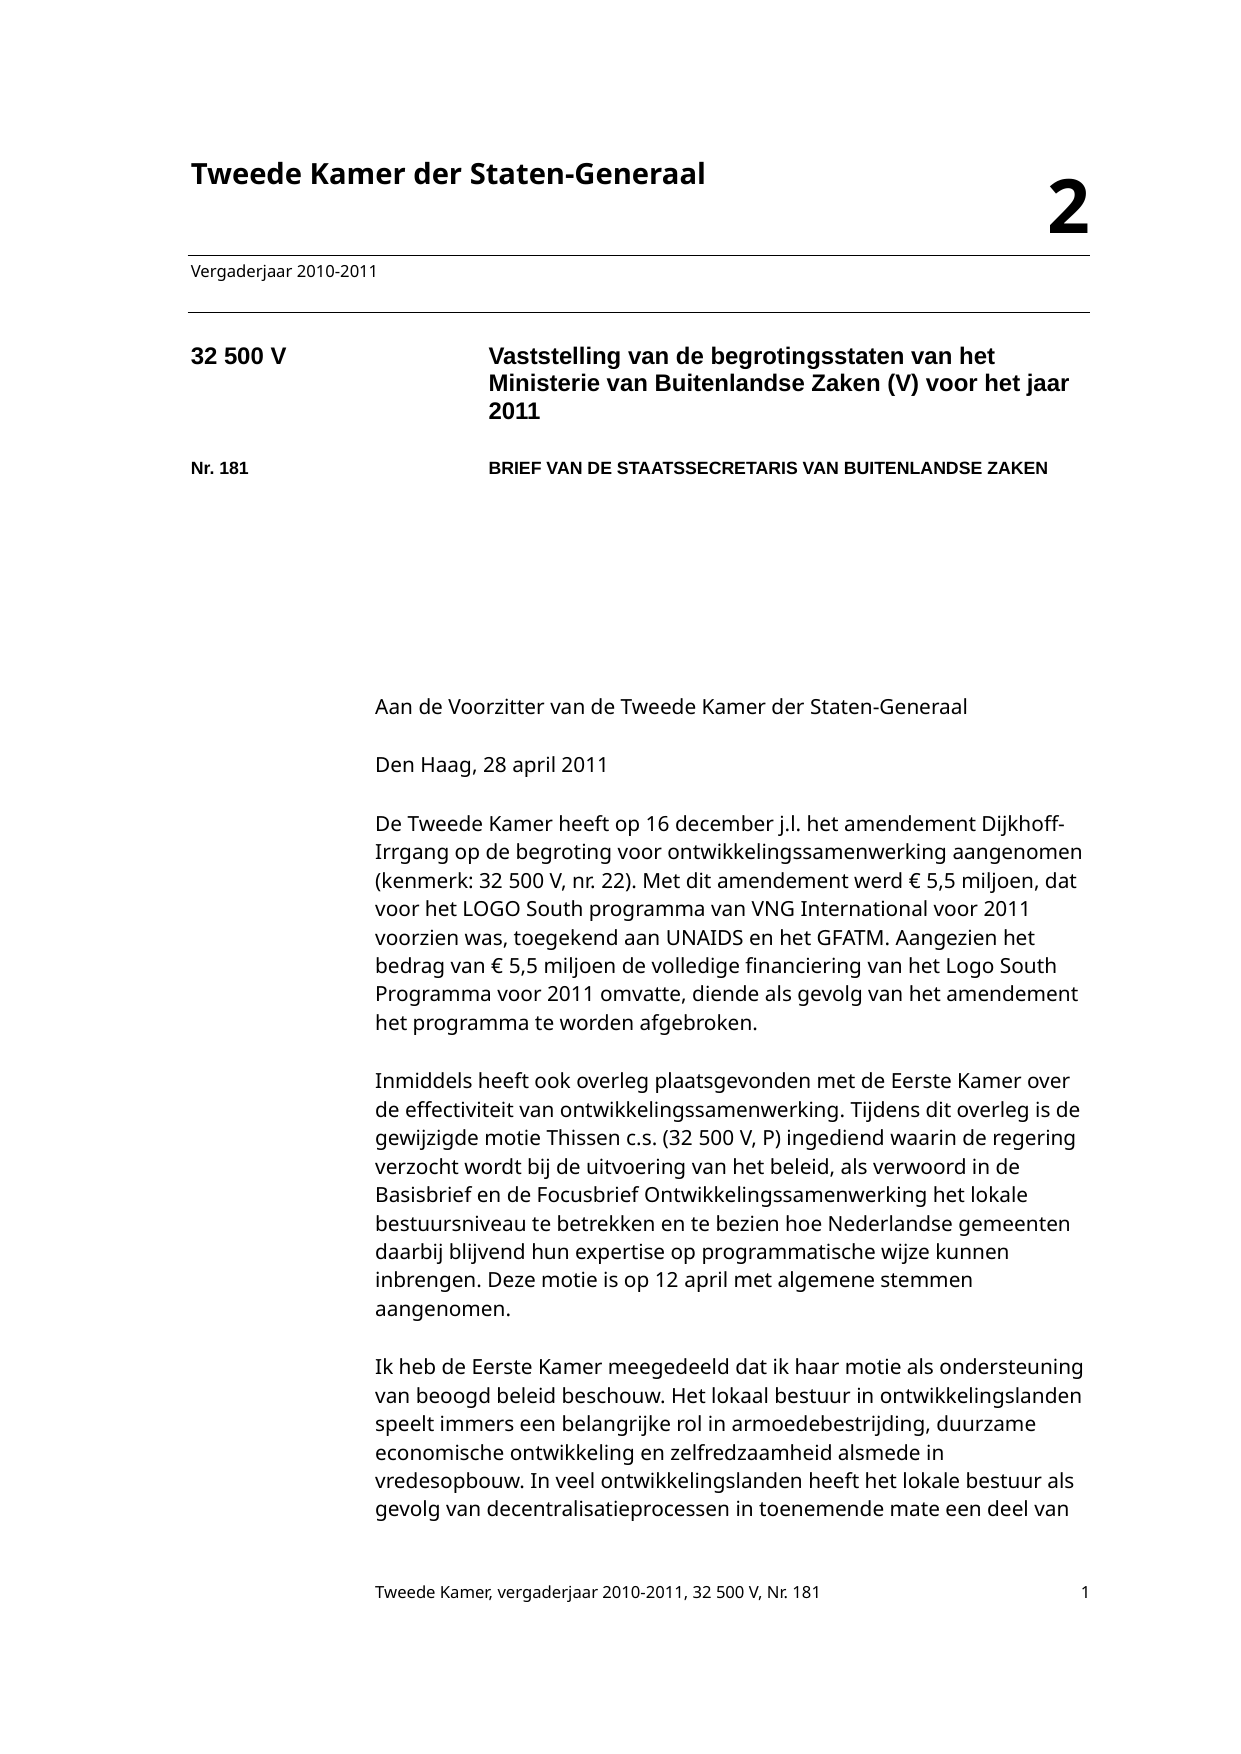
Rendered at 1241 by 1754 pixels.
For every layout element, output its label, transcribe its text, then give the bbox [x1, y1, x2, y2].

table_header Tweede Kamer der Staten-Generaal [188, 150, 909, 255]
table_cell 32 500 V [188, 339, 485, 454]
text De Tweede Kamer heeft op 16 december j.l. het amendement Dijkhoff-Irrgang op de begroting voor ontwikkelingssamenwerking aangenomen (kenmerk: 32 500 V, nr. 22). Met dit amendement werd € 5,5 miljoen, dat voor het LOGO South programma van VNG International voor 2011 voorzien was, toegekend aan UNAIDS en het GFATM. Aangezien het bedrag van € 5,5 miljoen de volledige financiering van het Logo South Programma voor 2011 omvatte, diende als gevolg van het amendement het programma te worden afgebroken. [375, 809, 1090, 1036]
table_cell Nr. 181 [188, 455, 485, 573]
table_cell Vaststelling van de begrotingsstaten van het Ministerie van Buitenlandse Zaken (V) voor het jaar 2011 [485, 339, 1090, 454]
table_cell [485, 256, 1090, 312]
text Den Haag, 28 april 2011 [375, 751, 1090, 779]
text Ik heb de Eerste Kamer meegedeeld dat ik haar motie als ondersteuning van beoogd beleid beschouw. Het lokaal bestuur in ontwikkelingslanden speelt immers een belangrijke rol in armoedebestrijding, duurzame economische ontwikkeling en zelfredzaamheid alsmede in vredesopbouw. In veel ontwikkelingslanden heeft het lokale bestuur als gevolg van decentralisatieprocessen in toenemende mate een deel van [375, 1352, 1090, 1523]
table_cell BRIEF VAN DE STAATSSECRETARIS VAN BUITENLANDSE ZAKEN [485, 455, 1090, 573]
table_cell Vergaderjaar 2010-2011 [188, 256, 485, 312]
text Inmiddels heeft ook overleg plaatsgevonden met de Eerste Kamer over de effectiviteit van ontwikkelingssamenwerking. Tijdens dit overleg is de gewijzigde motie Thissen c.s. (32 500 V, P) ingediend waarin de regering verzocht wordt bij de uitvoering van het beleid, als verwoord in de Basisbrief en de Focusbrief Ontwikkelingssamenwerking het lokale bestuursniveau te betrekken en te bezien hoe Nederlandse gemeenten daarbij blijvend hun expertise op programmatische wijze kunnen inbrengen. Deze motie is op 12 april met algemene stemmen aangenomen. [375, 1066, 1090, 1322]
table_header 2 [910, 150, 1090, 255]
table_cell [188, 313, 485, 339]
table_cell [485, 313, 1090, 339]
text Aan de Voorzitter van de Tweede Kamer der Staten-Generaal [375, 692, 1090, 721]
